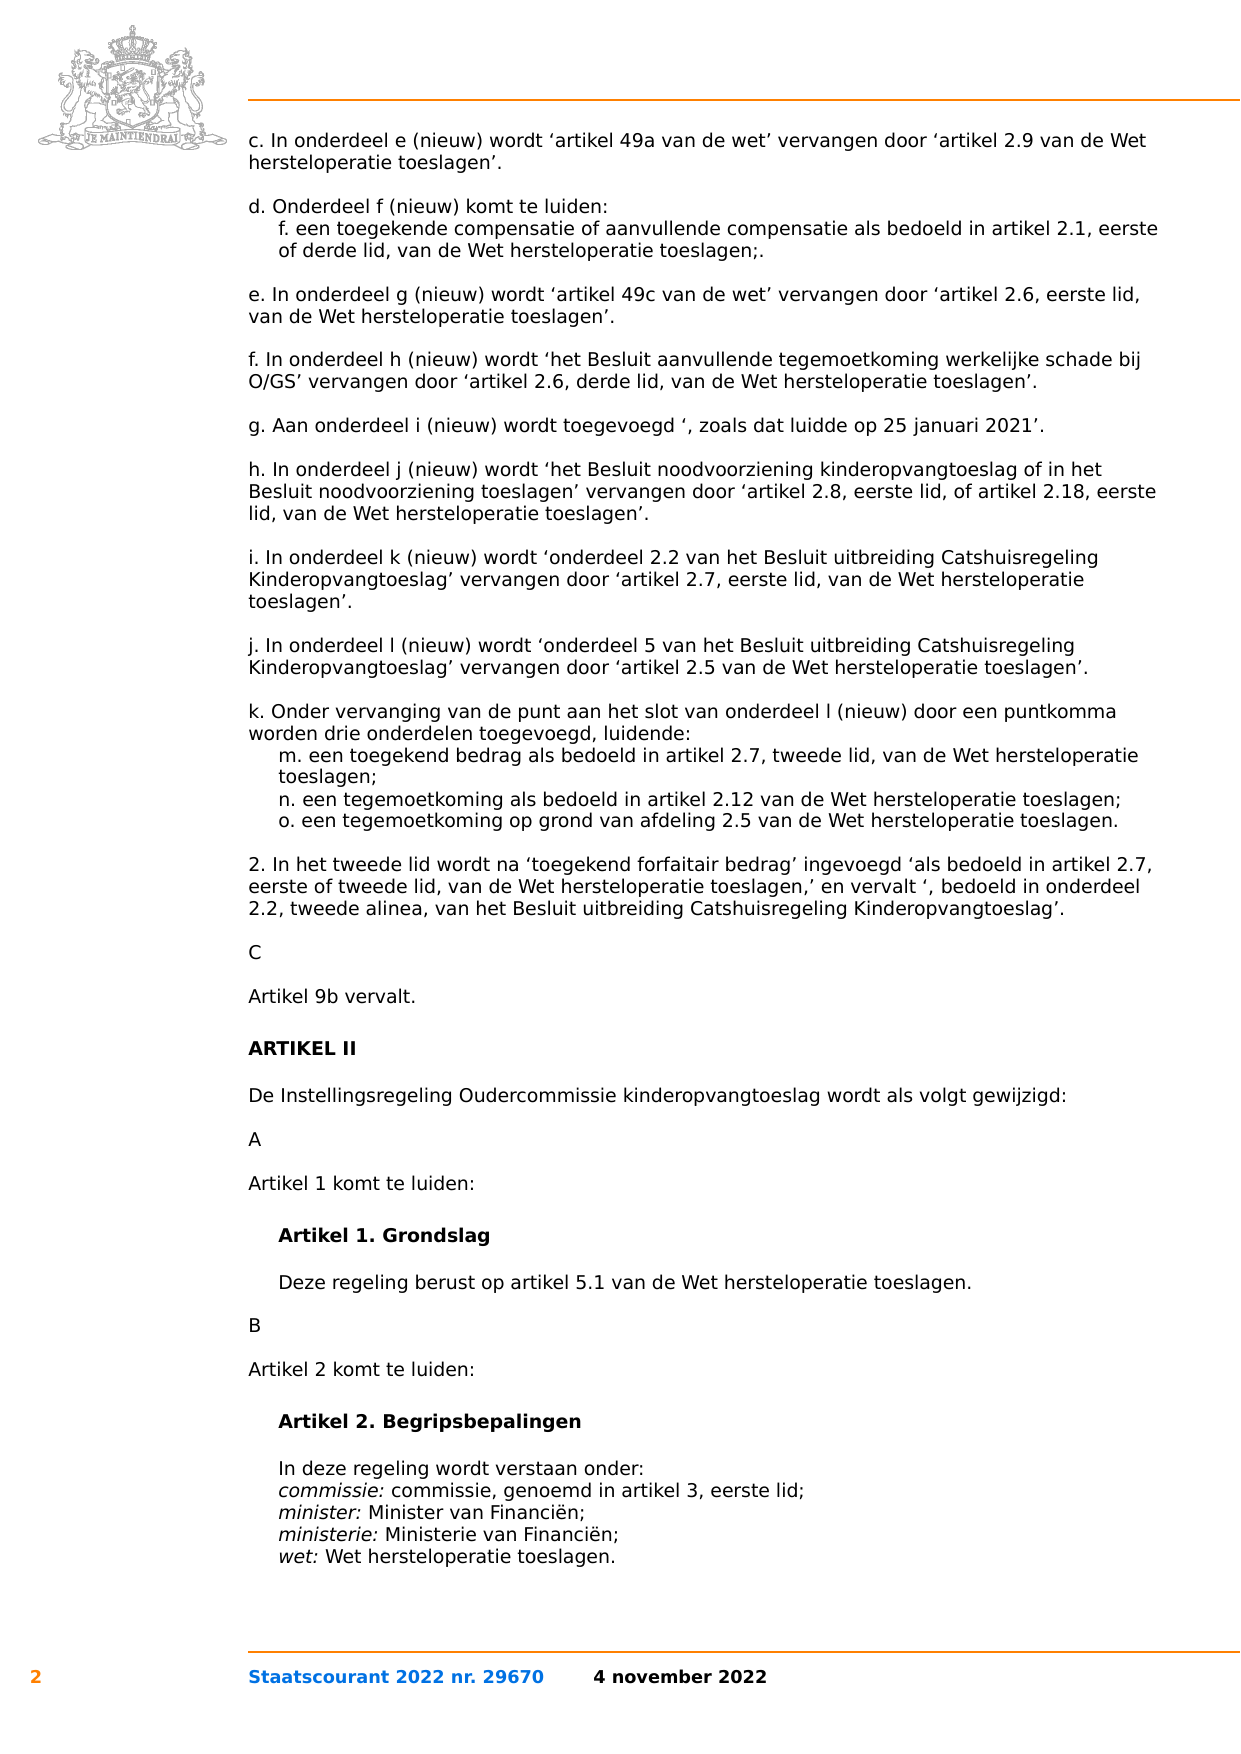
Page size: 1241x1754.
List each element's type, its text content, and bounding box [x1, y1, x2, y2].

text Deze regeling berust op artikel 5.1 van de Wet hersteloperatie toeslagen. [278, 1272, 1163, 1293]
text e. In onderdeel g (nieuw) wordt ‘artikel 49c van de wet’ vervangen door ‘artikel 2.6, eerste lid, van de Wet hersteloperatie toeslagen’. [248, 283, 1163, 327]
subtitle Artikel 1. Grondslag [278, 1224, 1163, 1247]
text o. een tegemoetkoming op grond van afdeling 2.5 van de Wet hersteloperatie toeslagen. [278, 810, 1163, 832]
text B [248, 1315, 1163, 1337]
text f. In onderdeel h (nieuw) wordt ‘het Besluit aanvullende tegemoetkoming werkelijke schade bij O/GS’ vervangen door ‘artikel 2.6, derde lid, van de Wet hersteloperatie toeslagen’. [248, 349, 1163, 393]
text Artikel 1 komt te luiden: [248, 1173, 1163, 1194]
text i. In onderdeel k (nieuw) wordt ‘onderdeel 2.2 van het Besluit uitbreiding Catshuisregeling Kinderopvangtoeslag’ vervangen door ‘artikel 2.7, eerste lid, van de Wet hersteloperatie toeslagen’. [248, 547, 1163, 613]
text d. Onderdeel f (nieuw) komt te luiden: [248, 196, 1163, 218]
text commissie: commissie, genoemd in artikel 3, eerste lid; [278, 1480, 1163, 1502]
text C [248, 942, 1163, 964]
subtitle ARTIKEL II [248, 1038, 1163, 1060]
text f. een toegekende compensatie of aanvullende compensatie als bedoeld in artikel 2.1, eerste of derde lid, van de Wet hersteloperatie toeslagen;. [278, 218, 1163, 262]
text c. In onderdeel e (nieuw) wordt ‘artikel 49a van de wet’ vervangen door ‘artikel 2.9 van de Wet hersteloperatie toeslagen’. [248, 130, 1163, 174]
text A [248, 1129, 1163, 1151]
text h. In onderdeel j (nieuw) wordt ‘het Besluit noodvoorziening kinderopvangtoeslag of in het Besluit noodvoorziening toeslagen’ vervangen door ‘artikel 2.8, eerste lid, of artikel 2.18, eerste lid, van de Wet hersteloperatie toeslagen’. [248, 459, 1163, 525]
text n. een tegemoetkoming als bedoeld in artikel 2.12 van de Wet hersteloperatie toeslagen; [278, 788, 1163, 810]
text m. een toegekend bedrag als bedoeld in artikel 2.7, tweede lid, van de Wet hersteloperatie toeslagen; [278, 744, 1163, 788]
subtitle Artikel 2. Begripsbepalingen [278, 1411, 1163, 1433]
text De Instellingsregeling Oudercommissie kinderopvangtoeslag wordt als volgt gewijzigd: [248, 1085, 1163, 1107]
text In deze regeling wordt verstaan onder: [278, 1458, 1163, 1480]
text j. In onderdeel l (nieuw) wordt ‘onderdeel 5 van het Besluit uitbreiding Catshuisregeling Kinderopvangtoeslag’ vervangen door ‘artikel 2.5 van de Wet hersteloperatie toeslagen’. [248, 635, 1163, 679]
text 2. In het tweede lid wordt na ‘toegekend forfaitair bedrag’ ingevoegd ‘als bedoeld in artikel 2.7, eerste of tweede lid, van de Wet hersteloperatie toeslagen,’ en vervalt ‘, bedoeld in onderdeel 2.2, tweede alinea, van het Besluit uitbreiding Catshuisregeling Kinderopvangtoeslag’. [248, 854, 1163, 920]
text k. Onder vervanging van de punt aan het slot van onderdeel l (nieuw) door een puntkomma worden drie onderdelen toegevoegd, luidende: [248, 701, 1163, 744]
text Artikel 2 komt te luiden: [248, 1359, 1163, 1381]
text Artikel 9b vervalt. [248, 986, 1163, 1008]
text minister: Minister van Financiën; [278, 1502, 1163, 1524]
text g. Aan onderdeel i (nieuw) wordt toegevoegd ‘, zoals dat luidde op 25 januari 2021’. [248, 415, 1163, 437]
picture [38, 25, 227, 150]
text ministerie: Ministerie van Financiën; [278, 1524, 1163, 1546]
text wet: Wet hersteloperatie toeslagen. [278, 1546, 1163, 1568]
